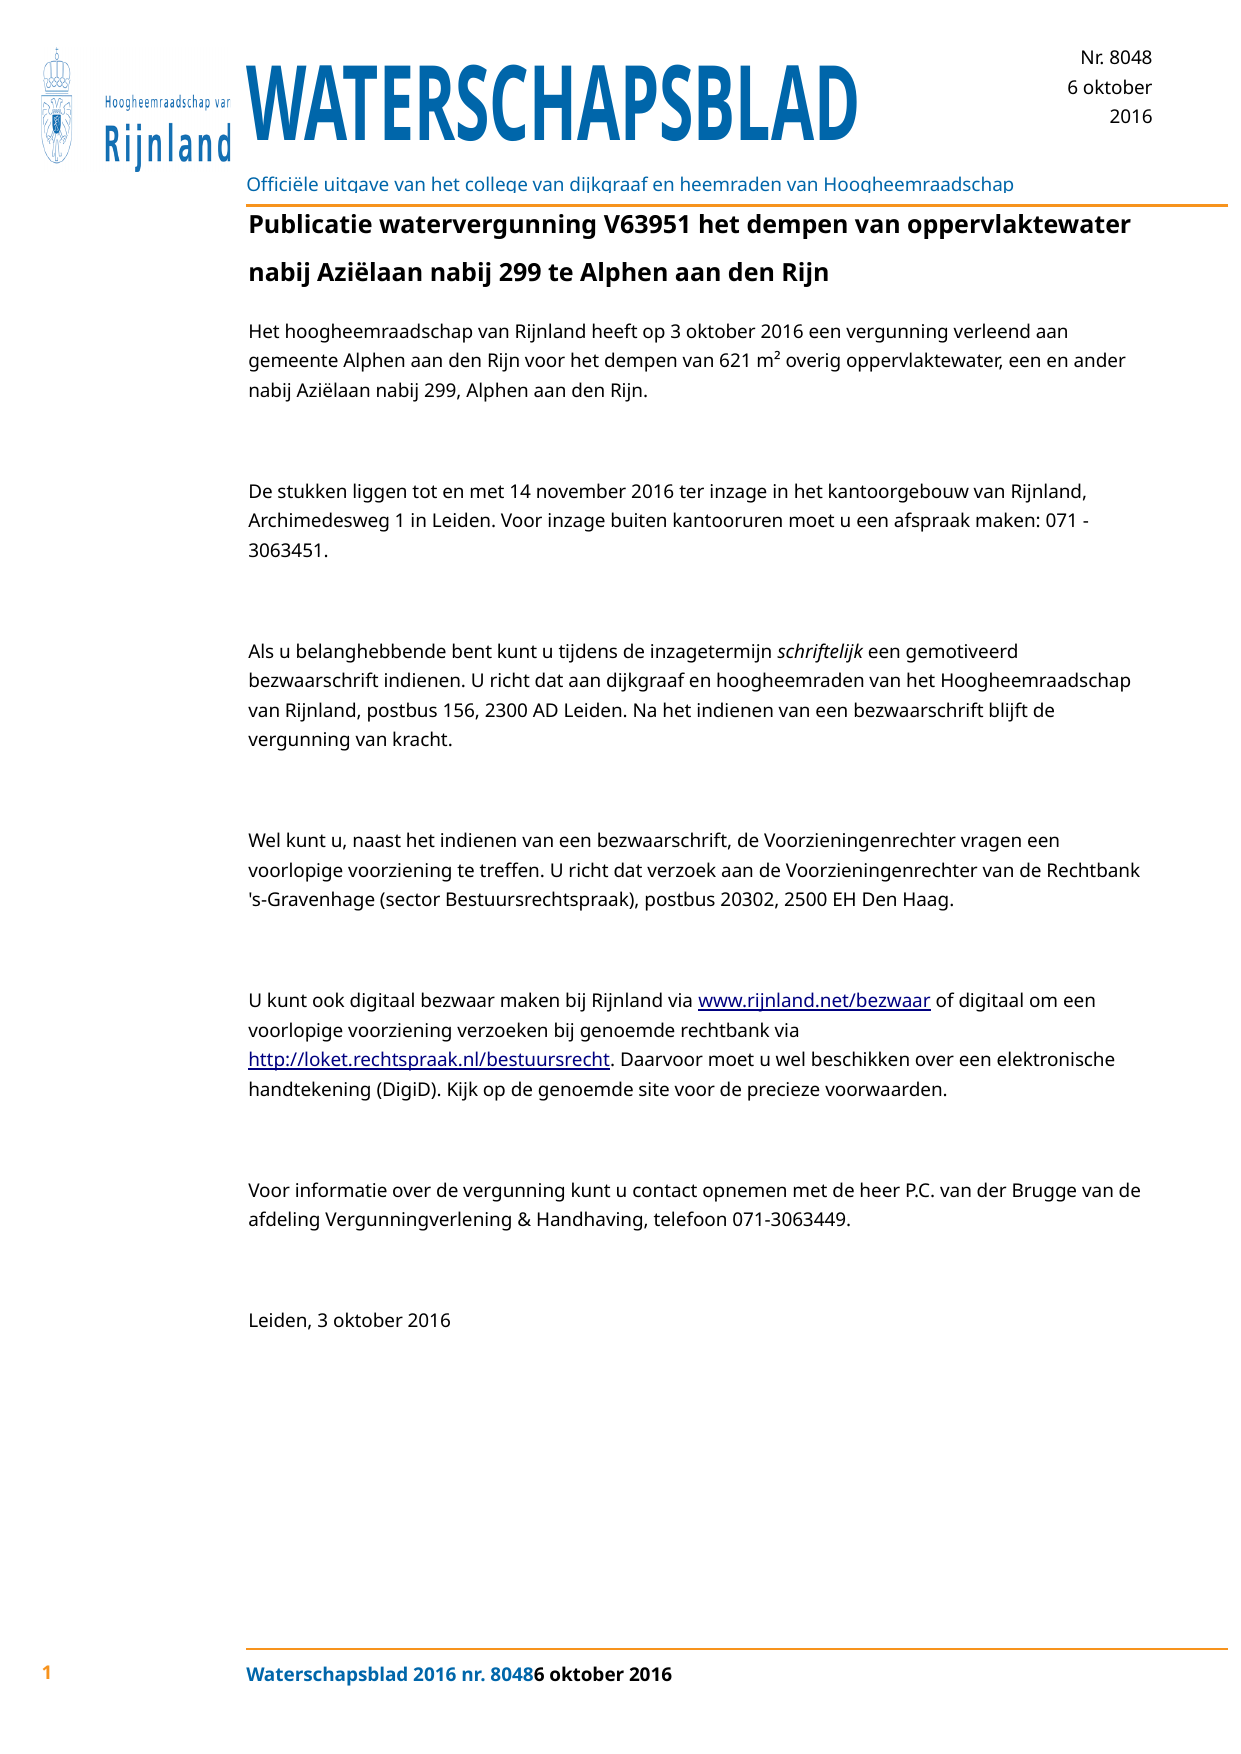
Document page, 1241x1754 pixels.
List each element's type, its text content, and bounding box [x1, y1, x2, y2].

text U kunt ook digitaal bezwaar maken bij Rijnland via www.rijnland.net/bezwaar of digitaal om een voorlopige voorziening verzoeken bij genoemde rechtbank via http://loket.rechtspraak.nl/bestuursrecht. Daarvoor moet u wel beschikken over een elektronische handtekening (DigiD). Kijk op de genoemde site voor de precieze voorwaarden. [248, 987, 1152, 1102]
text Als u belanghebbende bent kunt u tijdens de inzagetermijn schriftelijk een gemotiveerd bezwaarschrift indienen. U richt dat aan dijkgraaf en hoogheemraden van het Hoogheemraadschap van Rijnland, postbus 156, 2300 AD Leiden. Na het indienen van een bezwaarschrift blijft de vergunning van kracht. [248, 638, 1152, 752]
text Voor informatie over de vergunning kunt u contact opnemen met de heer P.C. van der Brugge van de afdeling Vergunningverlening & Handhaving, telefoon 071-3063449. [248, 1177, 1152, 1232]
text Wel kunt u, naast het indienen van een bezwaarschrift, de Voorzieningenrechter vragen een voorlopige voorziening te treffen. U richt dat verzoek aan de Voorzieningenrechter van de Rechtbank 's-Gravenhage (sector Bestuursrechtspraak), postbus 20302, 2500 EH Den Haag. [248, 827, 1152, 912]
text Publicatie watervergunning V63951 het dempen van oppervlaktewater nabij Aziëlaan nabij 299 te Alphen aan den Rijn [248, 207, 1152, 288]
text Leiden, 3 oktober 2016 [248, 1307, 1152, 1333]
picture [41, 47, 231, 172]
text De stukken liggen tot en met 14 november 2016 ter inzage in het kantoorgebouw van Rijnland, Archimedesweg 1 in Leiden. Voor inzage buiten kantooruren moet u een afspraak maken: 071 - 3063451. [248, 478, 1152, 563]
text Het hoogheemraadschap van Rijnland heeft op 3 oktober 2016 een vergunning verleend aan gemeente Alphen aan den Rijn voor het dempen van 621 m² overig oppervlaktewater, een en ander nabij Aziëlaan nabij 299, Alphen aan den Rijn. [248, 318, 1152, 403]
